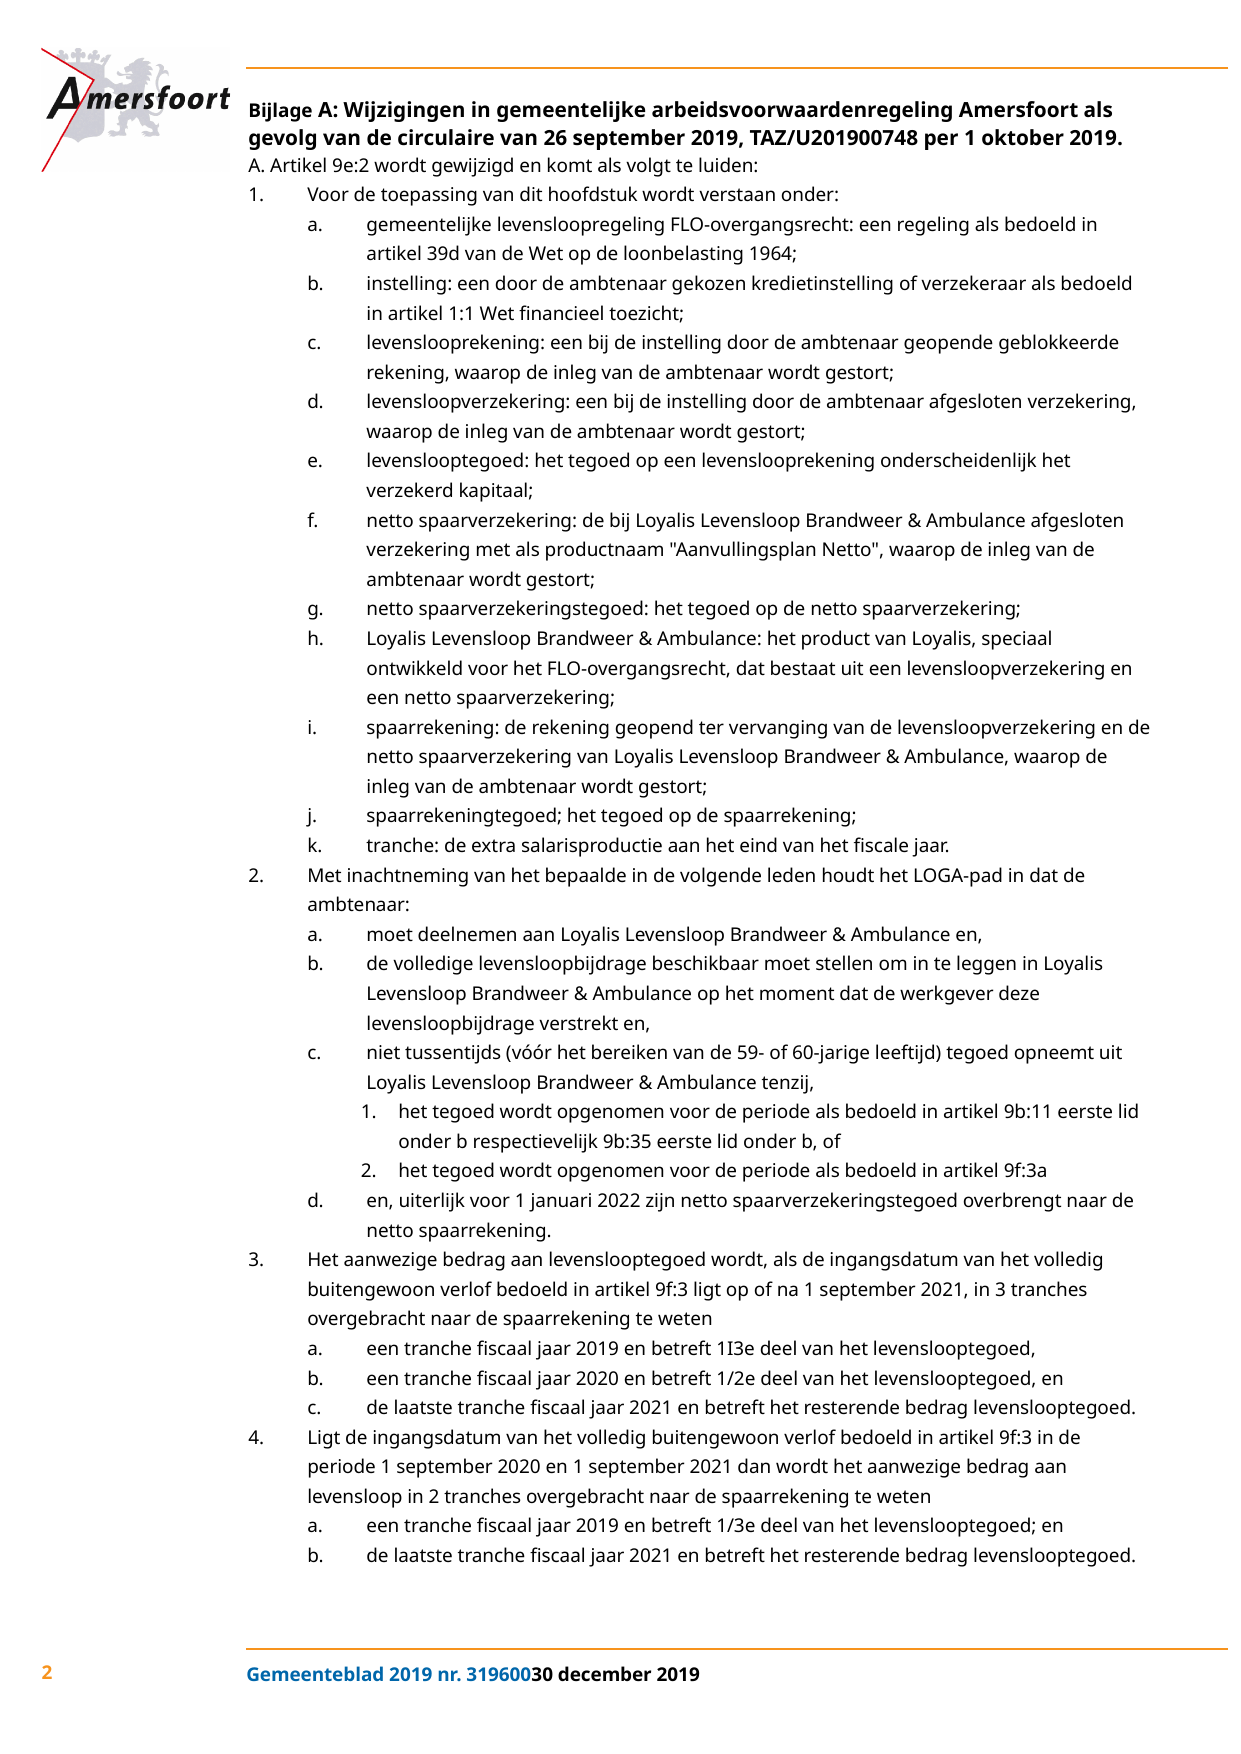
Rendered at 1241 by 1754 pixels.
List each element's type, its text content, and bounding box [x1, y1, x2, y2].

list het tegoed wordt opgenomen voor de periode als bedoeld in artikel 9b:11 eerste lid onder b respectievelijk 9b:35 eerste lid onder b, of [361, 1098, 1152, 1154]
list gemeentelijke levensloopregeling FLO-overgangsrecht: een regeling als bedoeld in artikel 39d van de Wet op de loonbelasting 1964; [307, 211, 1152, 266]
list de laatste tranche fiscaal jaar 2021 en betreft het resterende bedrag levenslooptegoed. [307, 1542, 1152, 1568]
list Ligt de ingangsdatum van het volledig buitengewoon verlof bedoeld in artikel 9f:3 in de periode 1 september 2020 en 1 september 2021 dan wordt het aanwezige bedrag aan levensloop in 2 tranches overgebracht naar de spaarrekening te weten [248, 1424, 1152, 1509]
list levensloopverzekering: een bij de instelling door de ambtenaar afgesloten verzekering, waarop de inleg van de ambtenaar wordt gestort; [307, 388, 1152, 444]
list spaarrekening: de rekening geopend ter vervanging van de levensloopverzekering en de netto spaarverzekering van Loyalis Levensloop Brandweer & Ambulance, waarop de inleg van de ambtenaar wordt gestort; [307, 714, 1152, 799]
list moet deelnemen aan Loyalis Levensloop Brandweer & Ambulance en, [307, 921, 1152, 947]
list netto spaarverzekering: de bij Loyalis Levensloop Brandweer & Ambulance afgesloten verzekering met als productnaam "Aanvullingsplan Netto", waarop de inleg van de ambtenaar wordt gestort; [307, 507, 1152, 592]
list instelling: een door de ambtenaar gekozen kredietinstelling of verzekeraar als bedoeld in artikel 1:1 Wet financieel toezicht; [307, 270, 1152, 325]
list levenslooprekening: een bij de instelling door de ambtenaar geopende geblokkeerde rekening, waarop de inleg van de ambtenaar wordt gestort; [307, 329, 1152, 384]
text A. Artikel 9e:2 wordt gewijzigd en komt als volgt te luiden: [248, 152, 1152, 177]
list een tranche fiscaal jaar 2019 en betreft 1I3e deel van het levenslooptegoed, [307, 1335, 1152, 1361]
list netto spaarverzekeringstegoed: het tegoed op de netto spaarverzekering; [307, 596, 1152, 621]
list Het aanwezige bedrag aan levenslooptegoed wordt, als de ingangsdatum van het volledig buitengewoon verlof bedoeld in artikel 9f:3 ligt op of na 1 september 2021, in 3 tranches overgebracht naar de spaarrekening te weten [248, 1246, 1152, 1331]
text Bijlage A: Wijzigingen in gemeentelijke arbeidsvoorwaardenregeling Amersfoort als gevolg van de circulaire van 26 september 2019, TAZ/U201900748 per 1 oktober 2019. [248, 95, 1152, 152]
list spaarrekeningtegoed; het tegoed op de spaarrekening; [307, 803, 1152, 828]
list de laatste tranche fiscaal jaar 2021 en betreft het resterende bedrag levenslooptegoed. [307, 1394, 1152, 1420]
list Loyalis Levensloop Brandweer & Ambulance: het product van Loyalis, speciaal ontwikkeld voor het FLO-overgangsrecht, dat bestaat uit een levensloopverzekering en een netto spaarverzekering; [307, 625, 1152, 710]
picture [41, 47, 231, 172]
list tranche: de extra salarisproductie aan het eind van het fiscale jaar. [307, 832, 1152, 858]
list de volledige levensloopbijdrage beschikbaar moet stellen om in te leggen in Loyalis Levensloop Brandweer & Ambulance op het moment dat de werkgever deze levensloopbijdrage verstrekt en, [307, 951, 1152, 1035]
list een tranche fiscaal jaar 2019 en betreft 1/3e deel van het levenslooptegoed; en [307, 1513, 1152, 1538]
list en, uiterlijk voor 1 januari 2022 zijn netto spaarverzekeringstegoed overbrengt naar de netto spaarrekening. [307, 1187, 1152, 1242]
list een tranche fiscaal jaar 2020 en betreft 1/2e deel van het levenslooptegoed, en [307, 1365, 1152, 1390]
list Voor de toepassing van dit hoofdstuk wordt verstaan onder: [248, 181, 1152, 207]
list Met inachtneming van het bepaalde in de volgende leden houdt het LOGA-pad in dat de ambtenaar: [248, 862, 1152, 917]
list het tegoed wordt opgenomen voor de periode als bedoeld in artikel 9f:3a [361, 1158, 1152, 1183]
list levenslooptegoed: het tegoed op een levenslooprekening onderscheidenlijk het verzekerd kapitaal; [307, 448, 1152, 503]
list niet tussentijds (vóór het bereiken van de 59- of 60-jarige leeftijd) tegoed opneemt uit Loyalis Levensloop Brandweer & Ambulance tenzij, [307, 1039, 1152, 1094]
